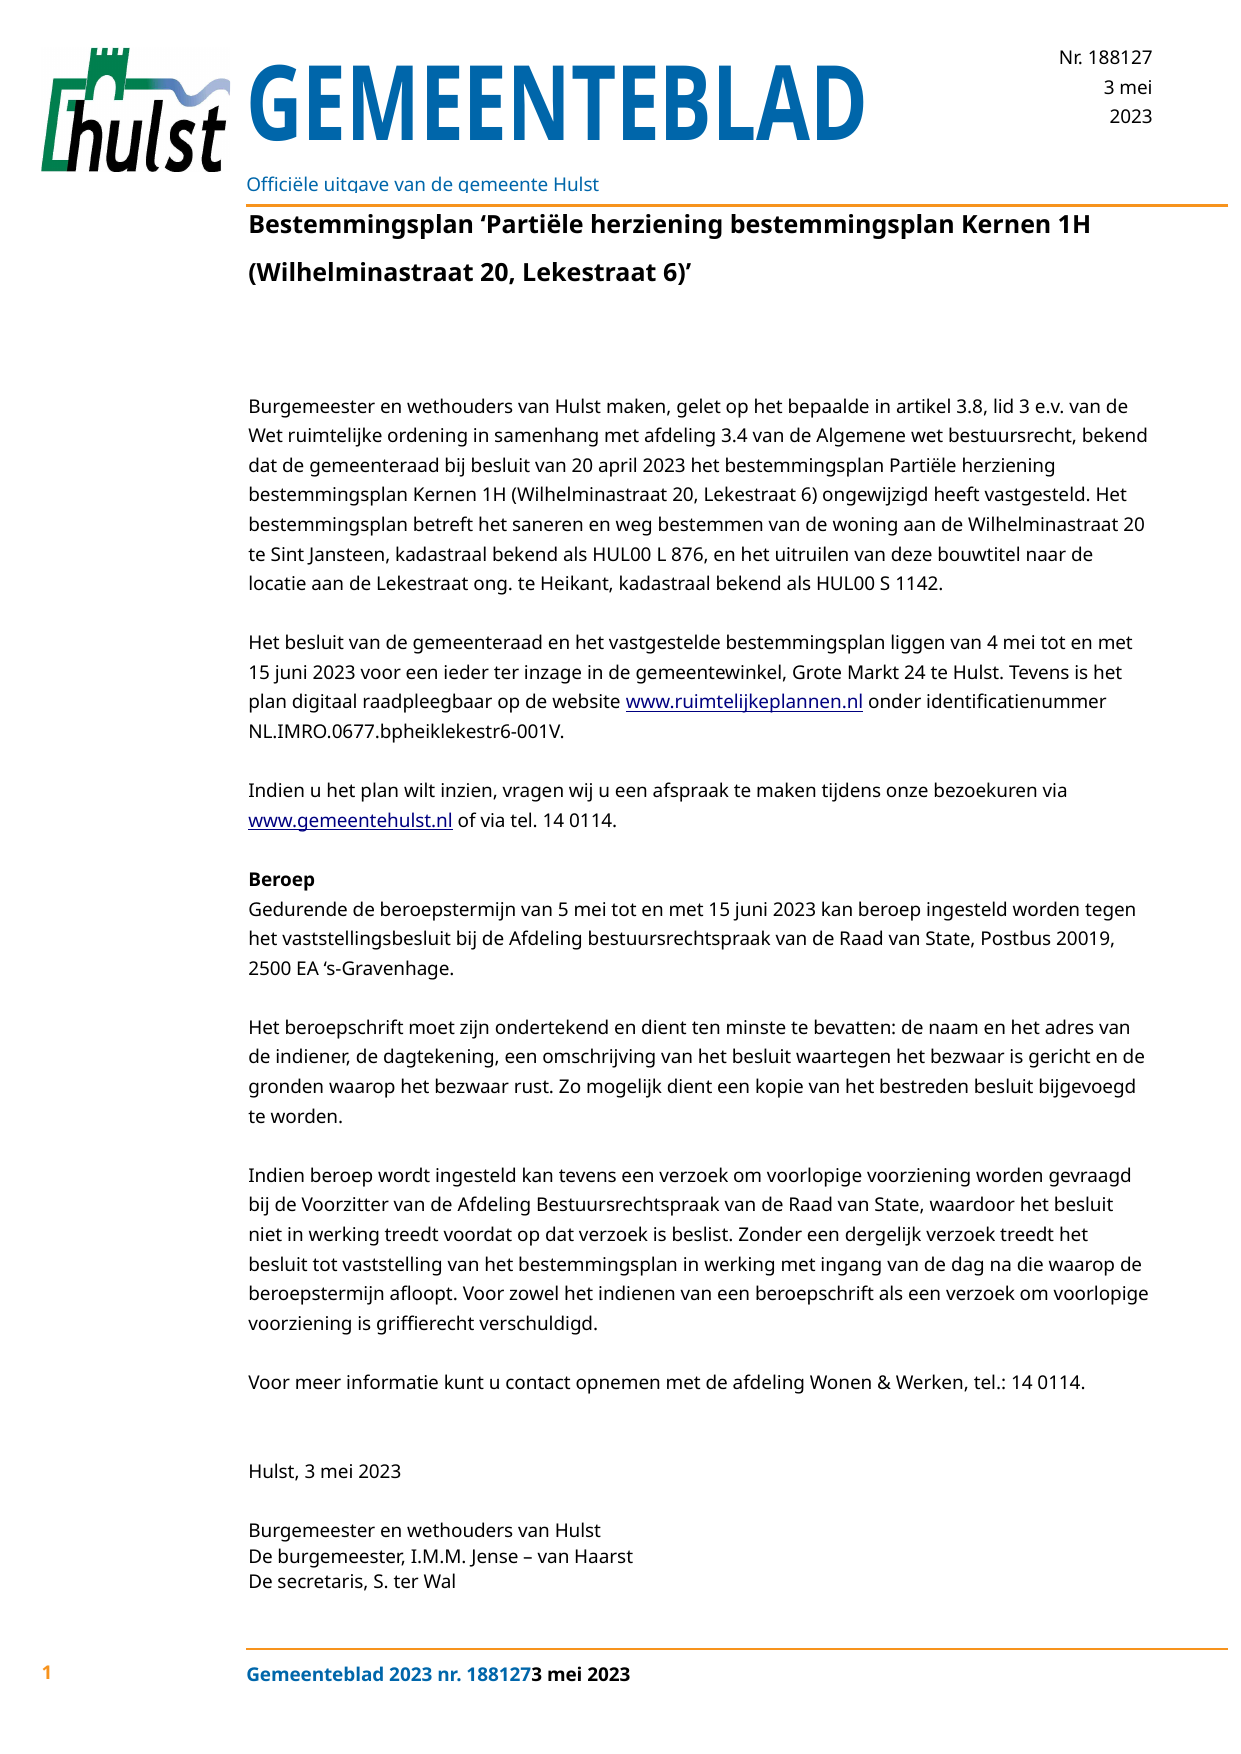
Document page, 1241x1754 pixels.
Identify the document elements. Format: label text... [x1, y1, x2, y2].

text Burgemeester en wethouders van Hulst maken, gelet op het bepaalde in artikel 3.8, lid 3 e.v. van de Wet ruimtelijke ordening in samenhang met afdeling 3.4 van de Algemene wet bestuursrecht, bekend dat de gemeenteraad bij besluit van 20 april 2023 het bestemmingsplan Partiële herziening bestemmingsplan Kernen 1H (Wilhelminastraat 20, Lekestraat 6) ongewijzigd heeft vastgesteld. Het bestemmingsplan betreft het saneren en weg bestemmen van de woning aan de Wilhelminastraat 20 te Sint Jansteen, kadastraal bekend als HUL00 L 876, en het uitruilen van deze bouwtitel naar de locatie aan de Lekestraat ong. te Heikant, kadastraal bekend als HUL00 S 1142. [248, 393, 1152, 596]
text De burgemeester, I.M.M. Jense – van Haarst [248, 1543, 1152, 1568]
text Gedurende de beroepstermijn van 5 mei tot en met 15 juni 2023 kan beroep ingesteld worden tegen het vaststellingsbesluit bij de Afdeling bestuursrechtspraak van de Raad van State, Postbus 20019, 2500 EA ‘s-Gravenhage. [248, 896, 1152, 981]
text De secretaris, S. ter Wal [248, 1568, 1152, 1594]
text Burgemeester en wethouders van Hulst [248, 1517, 1152, 1543]
text Voor meer informatie kunt u contact opnemen met de afdeling Wonen & Werken, tel.: 14 0114. [248, 1369, 1152, 1395]
text Het besluit van de gemeenteraad en het vastgestelde bestemmingsplan liggen van 4 mei tot en met 15 juni 2023 voor een ieder ter inzage in de gemeentewinkel, Grote Markt 24 te Hulst. Tevens is het plan digitaal raadpleegbaar op de website www.ruimtelijkeplannen.nl onder identificatienummer NL.IMRO.0677.bpheiklekestr6-001V. [248, 629, 1152, 744]
text Indien beroep wordt ingesteld kan tevens een verzoek om voorlopige voorziening worden gevraagd bij de Voorzitter van de Afdeling Bestuursrechtspraak van de Raad van State, waardoor het besluit niet in werking treedt voordat op dat verzoek is beslist. Zonder een dergelijk verzoek treedt het besluit tot vaststelling van het bestemmingsplan in werking met ingang van de dag na die waarop de beroepstermijn afloopt. Voor zowel het indienen van een beroepschrift als een verzoek om voorlopige voorziening is griffierecht verschuldigd. [248, 1162, 1152, 1336]
text Hulst, 3 mei 2023 [248, 1458, 1152, 1484]
text Indien u het plan wilt inzien, vragen wij u een afspraak te maken tijdens onze bezoekuren via www.gemeentehulst.nl of via tel. 14 0114. [248, 777, 1152, 833]
text Beroep [248, 866, 1152, 892]
text Het beroepschrift moet zijn ondertekend en dient ten minste te bevatten: de naam en het adres van de indiener, de dagtekening, een omschrijving van het besluit waartegen het bezwaar is gericht en de gronden waarop het bezwaar rust. Zo mogelijk dient een kopie van het bestreden besluit bijgevoegd te worden. [248, 1014, 1152, 1129]
text Bestemmingsplan ‘Partiële herziening bestemmingsplan Kernen 1H (Wilhelminastraat 20, Lekestraat 6)’ [248, 207, 1152, 288]
picture [41, 47, 231, 172]
